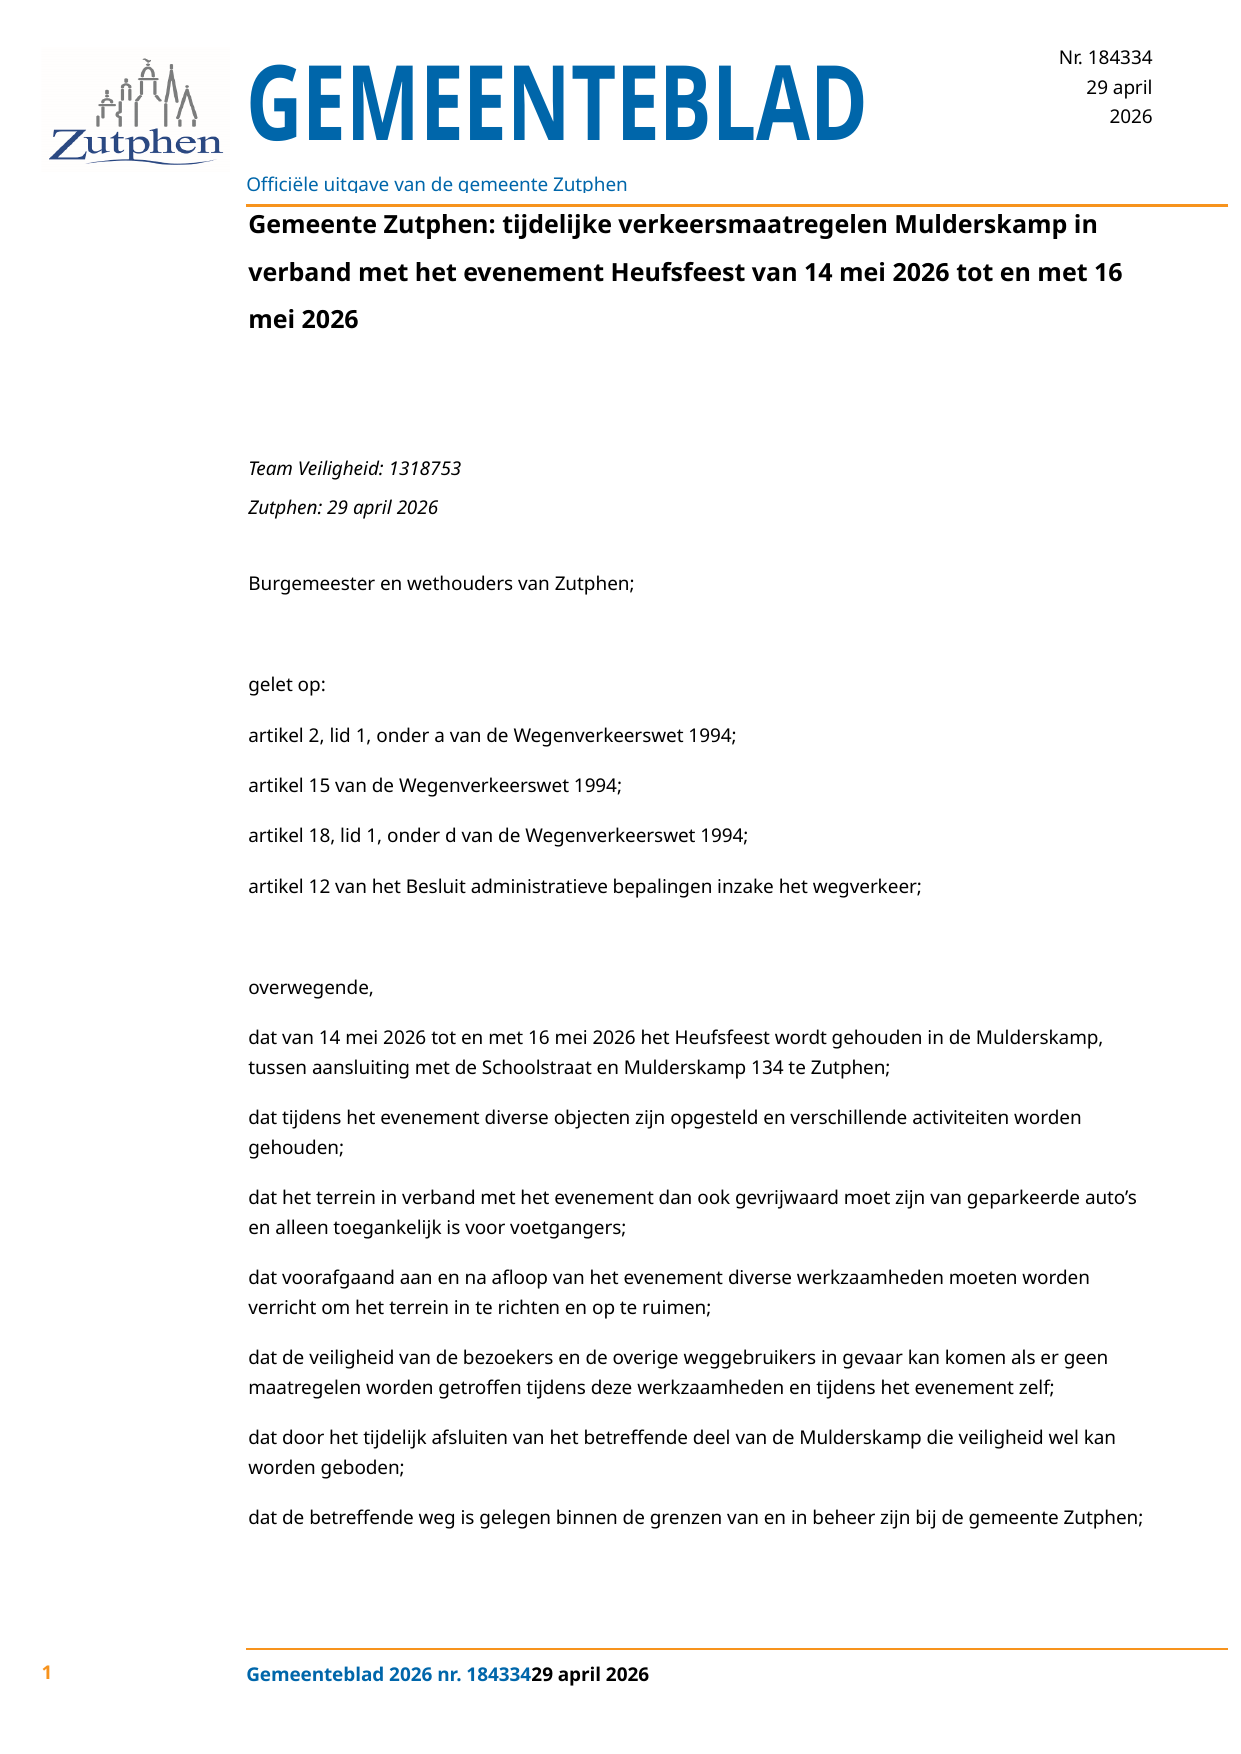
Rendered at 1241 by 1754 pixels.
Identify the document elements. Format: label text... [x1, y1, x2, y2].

text Team Veiligheid: 1318753 [248, 455, 1152, 481]
text Zutphen: 29 april 2026 [248, 494, 1152, 520]
text dat de veiligheid van de bezoekers en de overige weggebruikers in gevaar kan komen als er geen maatregelen worden getroffen tijdens deze werkzaamheden en tijdens het evenement zelf; [248, 1344, 1152, 1400]
text dat voorafgaand aan en na afloop van het evenement diverse werkzaamheden moeten worden verricht om het terrein in te richten en op te ruimen; [248, 1264, 1152, 1320]
text dat het terrein in verband met het evenement dan ook gevrijwaard moet zijn van geparkeerde auto’s en alleen toegankelijk is voor voetgangers; [248, 1184, 1152, 1240]
text dat door het tijdelijk afsluiten van het betreffende deel van de Mulderskamp die veiligheid wel kan worden geboden; [248, 1424, 1152, 1480]
text Gemeente Zutphen: tijdelijke verkeersmaatregelen Mulderskamp in verband met het evenement Heufsfeest van 14 mei 2026 tot en met 16 mei 2026 [248, 207, 1152, 336]
text artikel 18, lid 1, onder d van de Wegenverkeerswet 1994; [248, 823, 1152, 848]
text gelet op: [248, 671, 1152, 697]
text dat de betreffende weg is gelegen binnen de grenzen van en in beheer zijn bij de gemeente Zutphen; [248, 1504, 1152, 1530]
text Burgemeester en wethouders van Zutphen; [248, 571, 1152, 596]
text overwegende, [248, 974, 1152, 1000]
text artikel 2, lid 1, onder a van de Wegenverkeerswet 1994; [248, 722, 1152, 748]
picture [41, 47, 231, 172]
text artikel 15 van de Wegenverkeerswet 1994; [248, 772, 1152, 798]
text artikel 12 van het Besluit administratieve bepalingen inzake het wegverkeer; [248, 873, 1152, 899]
text dat tijdens het evenement diverse objecten zijn opgesteld en verschillende activiteiten worden gehouden; [248, 1104, 1152, 1160]
text dat van 14 mei 2026 tot en met 16 mei 2026 het Heufsfeest wordt gehouden in de Mulderskamp, tussen aansluiting met de Schoolstraat en Mulderskamp 134 te Zutphen; [248, 1024, 1152, 1080]
